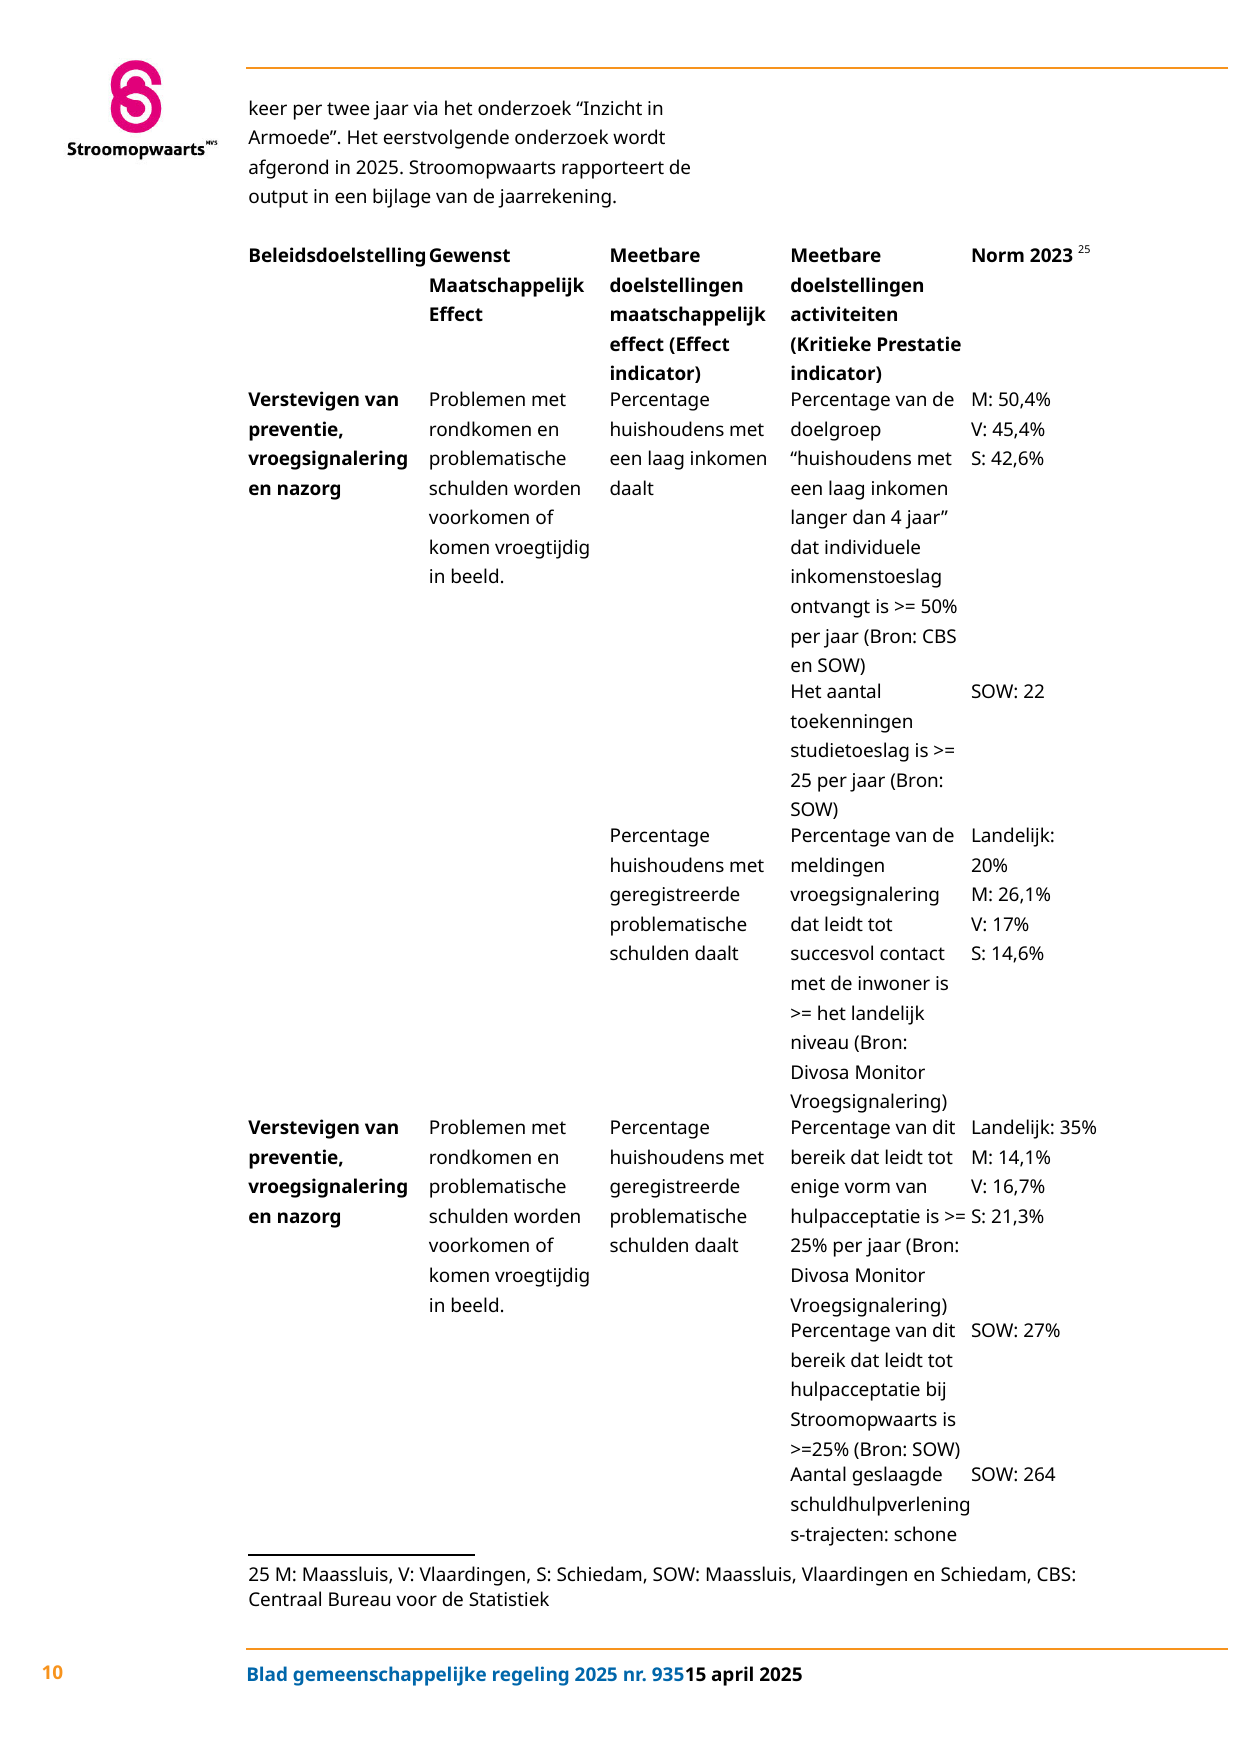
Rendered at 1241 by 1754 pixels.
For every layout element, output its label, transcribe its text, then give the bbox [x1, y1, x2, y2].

table_cell Percentage huishoudens met geregistreerde problematische schulden daalt [609, 1114, 790, 1546]
table_cell Aantal geslaagde schuldhulpverlenings-trajecten: schone [790, 1462, 971, 1546]
table_header Meetbare doelstellingen activiteiten (Kritieke Prestatie indicator) [790, 242, 971, 386]
table_cell Landelijk: 20% M: 26,1% V: 17% S: 14,6% [971, 822, 1152, 1114]
table_cell [429, 822, 609, 1114]
table_cell Verstevigen van preventie, vroegsignalering en nazorg [248, 386, 429, 822]
table_cell SOW: 264 [971, 1462, 1152, 1546]
table_header Gewenst Maatschappelijk Effect [429, 242, 609, 386]
table_cell Percentage huishoudens met een laag inkomen daalt [609, 386, 790, 822]
table_cell [248, 822, 429, 1114]
table_cell Problemen met rondkomen en problematische schulden worden voorkomen of komen vroegtijdig in beeld. [429, 386, 609, 822]
table_cell Percentage van dit bereik dat leidt tot enige vorm van hulpacceptatie is >= 25% per jaar (Bron: Divosa Monitor Vroegsignalering) [790, 1114, 971, 1317]
table_cell SOW: 27% [971, 1318, 1152, 1462]
table_header Meetbare doelstellingen maatschappelijk effect (Effect indicator) [609, 242, 790, 386]
table_header [700, 95, 1152, 209]
table_header keer per twee jaar via het onderzoek “Inzicht in Armoede”. Het eerstvolgende onderzoek wordt afgerond in 2025. Stroomopwaarts rapporteert de output in een bijlage van de jaarrekening. [248, 95, 700, 209]
table_cell Percentage van de meldingen vroegsignalering dat leidt tot succesvol contact met de inwoner is >= het landelijk niveau (Bron: Divosa Monitor Vroegsignalering) [790, 822, 971, 1114]
table_header Norm 2023 [971, 242, 1152, 386]
table_cell Percentage van de doelgroep “huishoudens met een laag inkomen langer dan 4 jaar” dat individuele inkomenstoeslag ontvangt is >= 50% per jaar (Bron: CBS en SOW) [790, 386, 971, 678]
table_cell Problemen met rondkomen en problematische schulden worden voorkomen of komen vroegtijdig in beeld. [429, 1114, 609, 1546]
table_cell M: 50,4% V: 45,4% S: 42,6% [971, 386, 1152, 678]
picture [41, 47, 231, 172]
table_header Beleidsdoelstelling [248, 242, 429, 386]
table_cell SOW: 22 [971, 678, 1152, 822]
table_cell Percentage huishoudens met geregistreerde problematische schulden daalt [609, 822, 790, 1114]
table_cell Percentage van dit bereik dat leidt tot hulpacceptatie bij Stroomopwaarts is >=25% (Bron: SOW) [790, 1318, 971, 1462]
table_cell Het aantal toekenningen studietoeslag is >= 25 per jaar (Bron: SOW) [790, 678, 971, 822]
table_cell Landelijk: 35% M: 14,1% V: 16,7% S: 21,3% [971, 1114, 1152, 1317]
table_cell Verstevigen van preventie, vroegsignalering en nazorg [248, 1114, 429, 1546]
